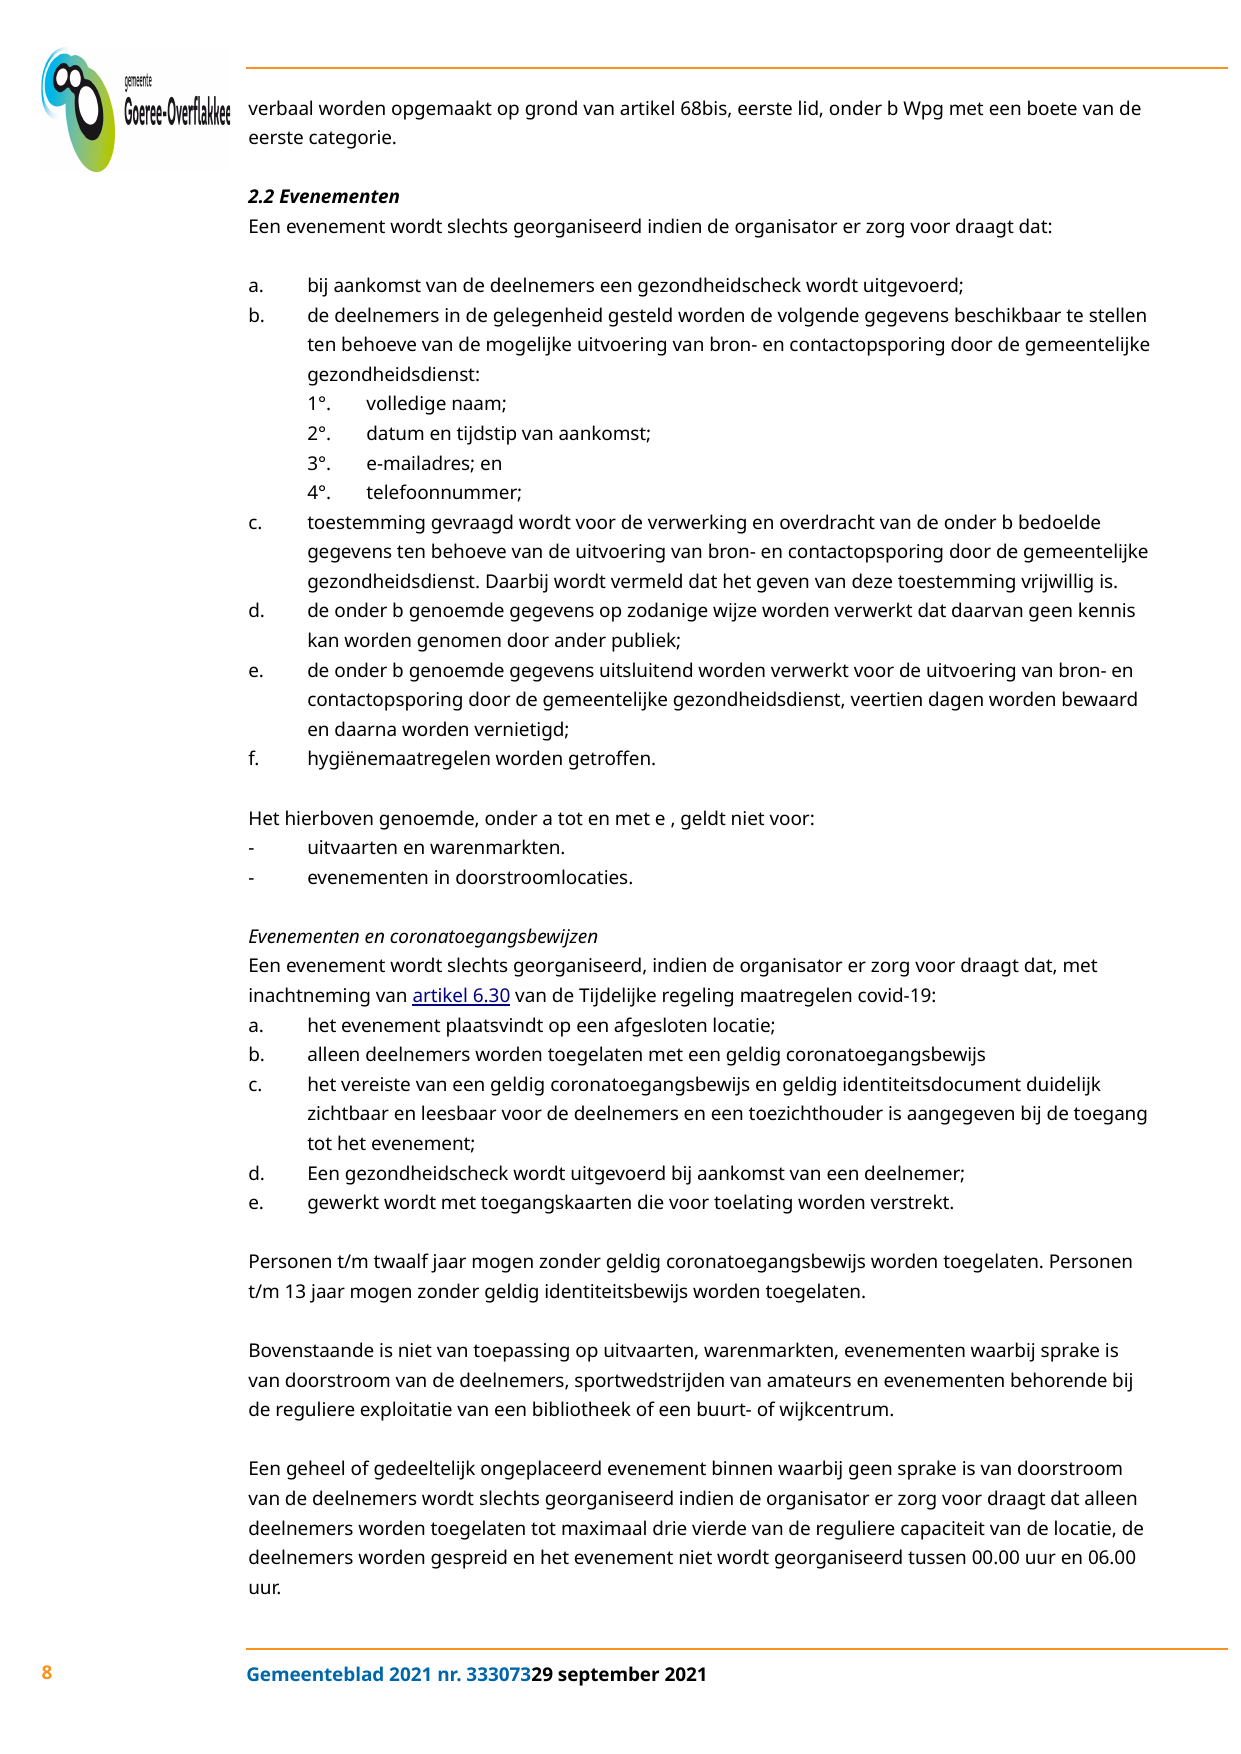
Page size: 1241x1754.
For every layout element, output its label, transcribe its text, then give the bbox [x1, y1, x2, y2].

list het evenement plaatsvindt op een afgesloten locatie; [248, 1012, 1152, 1038]
list Een gezondheidscheck wordt uitgevoerd bij aankomst van een deelnemer; [248, 1160, 1152, 1186]
list de onder b genoemde gegevens uitsluitend worden verwerkt voor de uitvoering van bron- en contactopsporing door de gemeentelijke gezondheidsdienst, veertien dagen worden bewaard en daarna worden vernietigd; [248, 657, 1152, 742]
text Een evenement wordt slechts georganiseerd indien de organisator er zorg voor draagt dat: [248, 213, 1152, 239]
text Evenementen en coronatoegangsbewijzen [248, 923, 1152, 949]
list gewerkt wordt met toegangskaarten die voor toelating worden verstrekt. [248, 1189, 1152, 1215]
list e-mailadres; en [307, 450, 1152, 476]
text 2.2 Evenementen [248, 183, 1152, 209]
list volledige naam; [307, 391, 1152, 416]
text Personen t/m twaalf jaar mogen zonder geldig coronatoegangsbewijs worden toegelaten. Personen t/m 13 jaar mogen zonder geldig identiteitsbewijs worden toegelaten. [248, 1248, 1152, 1304]
list hygiënemaatregelen worden getroffen. [248, 746, 1152, 771]
list toestemming gevraagd wordt voor de verwerking en overdracht van de onder b bedoelde gegevens ten behoeve van de uitvoering van bron- en contactopsporing door de gemeentelijke gezondheidsdienst. Daarbij wordt vermeld dat het geven van deze toestemming vrijwillig is. [248, 509, 1152, 594]
list de deelnemers in de gelegenheid gesteld worden de volgende gegevens beschikbaar te stellen ten behoeve van de mogelijke uitvoering van bron- en contactopsporing door de gemeentelijke gezondheidsdienst: [248, 302, 1152, 387]
list datum en tijdstip van aankomst; [307, 420, 1152, 446]
text Bovenstaande is niet van toepassing op uitvaarten, warenmarkten, evenementen waarbij sprake is van doorstroom van de deelnemers, sportwedstrijden van amateurs en evenementen behorende bij de reguliere exploitatie van een bibliotheek of een buurt- of wijkcentrum. [248, 1337, 1152, 1422]
list telefoonnummer; [307, 479, 1152, 505]
text Het hierboven genoemde, onder a tot en met e , geldt niet voor: [248, 805, 1152, 831]
list evenementen in doorstroomlocaties. [248, 864, 1152, 890]
list alleen deelnemers worden toegelaten met een geldig coronatoegangsbewijs [248, 1041, 1152, 1067]
list bij aankomst van de deelnemers een gezondheidscheck wordt uitgevoerd; [248, 272, 1152, 298]
list de onder b genoemde gegevens op zodanige wijze worden verwerkt dat daarvan geen kennis kan worden genomen door ander publiek; [248, 598, 1152, 653]
text Een geheel of gedeeltelijk ongeplaceerd evenement binnen waarbij geen sprake is van doorstroom van de deelnemers wordt slechts georganiseerd indien de organisator er zorg voor draagt dat alleen deelnemers worden toegelaten tot maximaal drie vierde van de reguliere capaciteit van de locatie, de deelnemers worden gespreid en het evenement niet wordt georganiseerd tussen 00.00 uur en 06.00 uur. [248, 1456, 1152, 1600]
text verbaal worden opgemaakt op grond van artikel 68bis, eerste lid, onder b Wpg met een boete van de eerste categorie. [248, 95, 1152, 150]
list het vereiste van een geldig coronatoegangsbewijs en geldig identiteitsdocument duidelijk zichtbaar en leesbaar voor de deelnemers en een toezichthouder is aangegeven bij de toegang tot het evenement; [248, 1071, 1152, 1156]
text Een evenement wordt slechts georganiseerd, indien de organisator er zorg voor draagt dat, met inachtneming van artikel 6.30 van de Tijdelijke regeling maatregelen covid-19: [248, 953, 1152, 1008]
picture [41, 47, 231, 172]
list uitvaarten en warenmarkten. [248, 834, 1152, 860]
